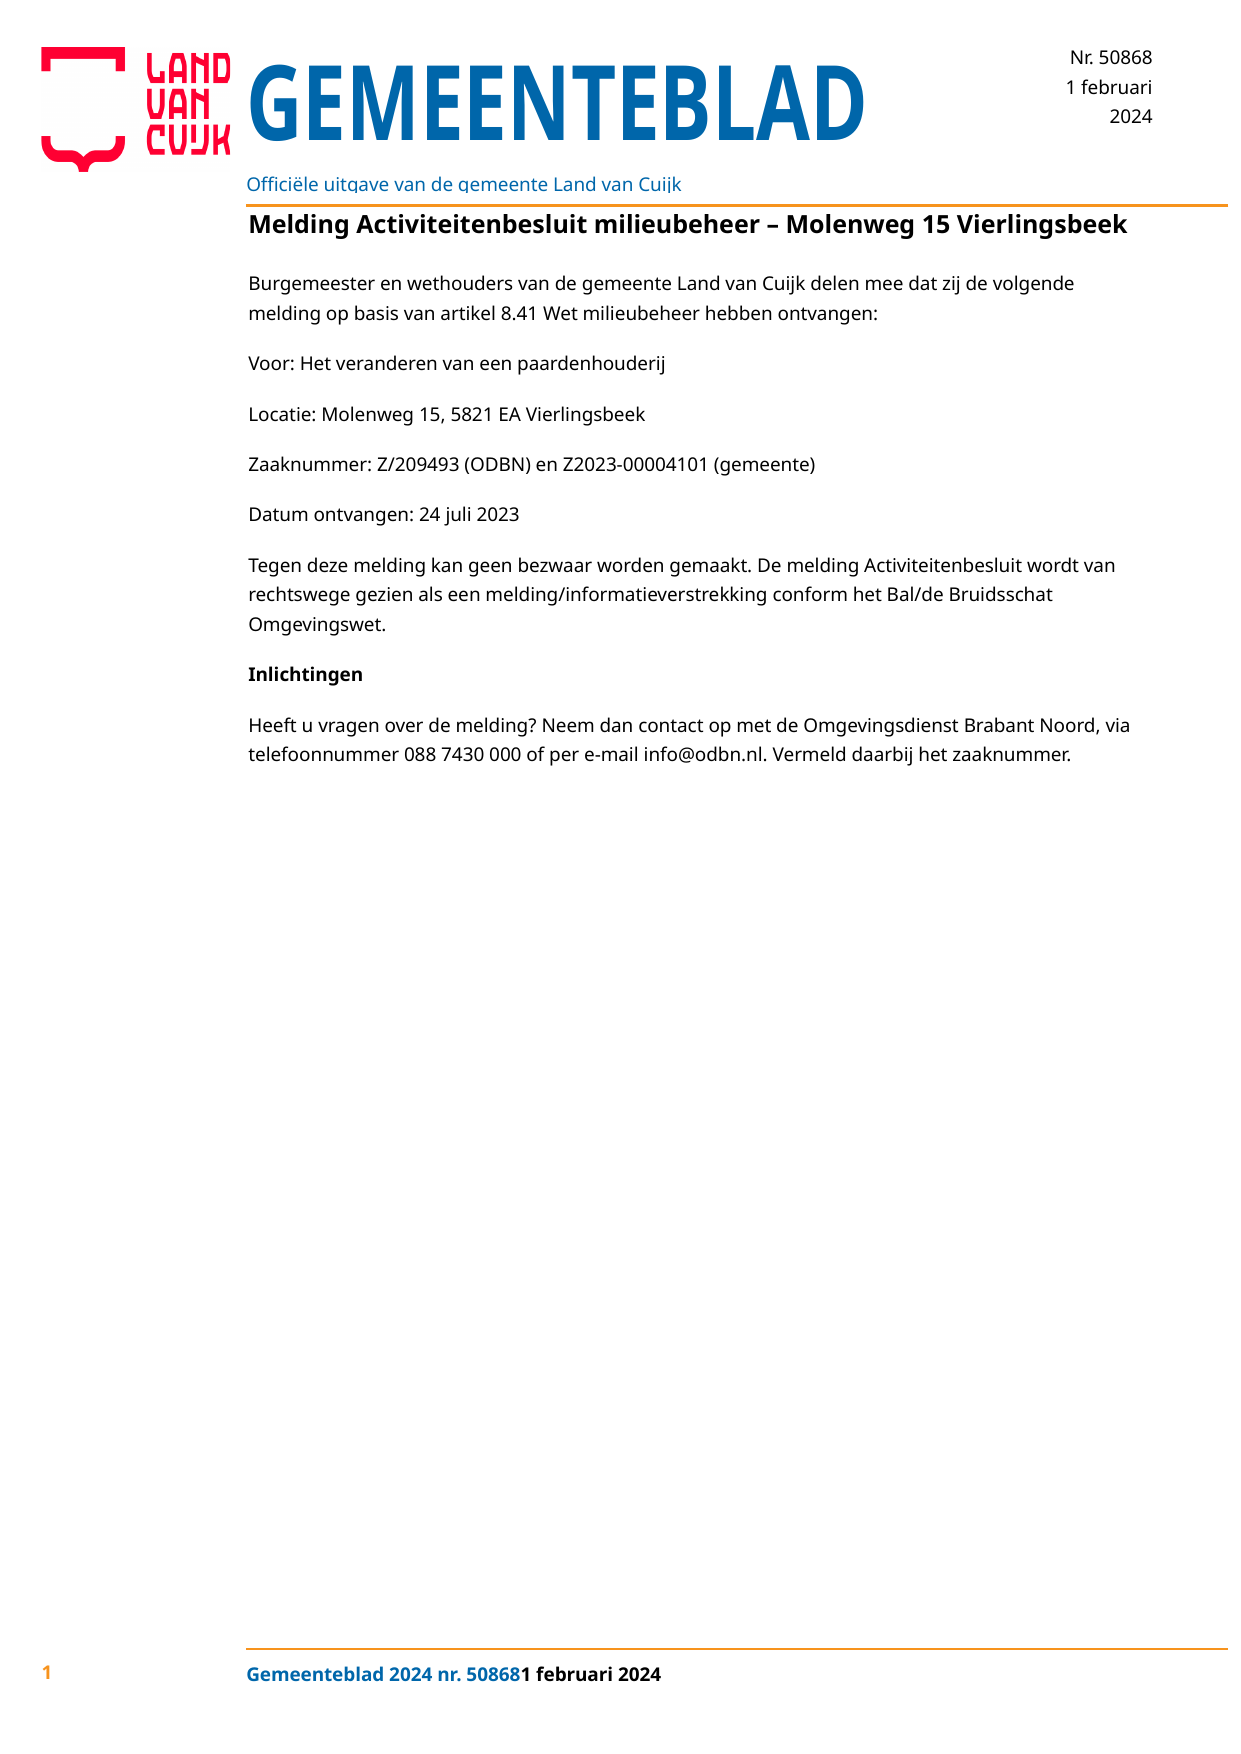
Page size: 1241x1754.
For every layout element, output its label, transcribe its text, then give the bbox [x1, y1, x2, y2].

text Tegen deze melding kan geen bezwaar worden gemaakt. De melding Activiteitenbesluit wordt van rechtswege gezien als een melding/informatieverstrekking conform het Bal/de Bruidsschat Omgevingswet. [248, 552, 1152, 637]
text Voor: Het veranderen van een paardenhouderij [248, 350, 1152, 376]
text Locatie: Molenweg 15, 5821 EA Vierlingsbeek [248, 401, 1152, 426]
text Zaaknummer: Z/209493 (ODBN) en Z2023-00004101 (gemeente) [248, 451, 1152, 477]
text Inlichtingen [248, 662, 1152, 687]
text Heeft u vragen over de melding? Neem dan contact op met de Omgevingsdienst Brabant Noord, via telefoonnummer 088 7430 000 of per e-mail info@odbn.nl. Vermeld daarbij het zaaknummer. [248, 712, 1152, 767]
text Datum ontvangen: 24 juli 2023 [248, 502, 1152, 527]
text Melding Activiteitenbesluit milieubeheer – Molenweg 15 Vierlingsbeek [248, 207, 1152, 241]
picture [41, 47, 231, 172]
text Burgemeester en wethouders van de gemeente Land van Cuijk delen mee dat zij de volgende melding op basis van artikel 8.41 Wet milieubeheer hebben ontvangen: [248, 270, 1152, 326]
